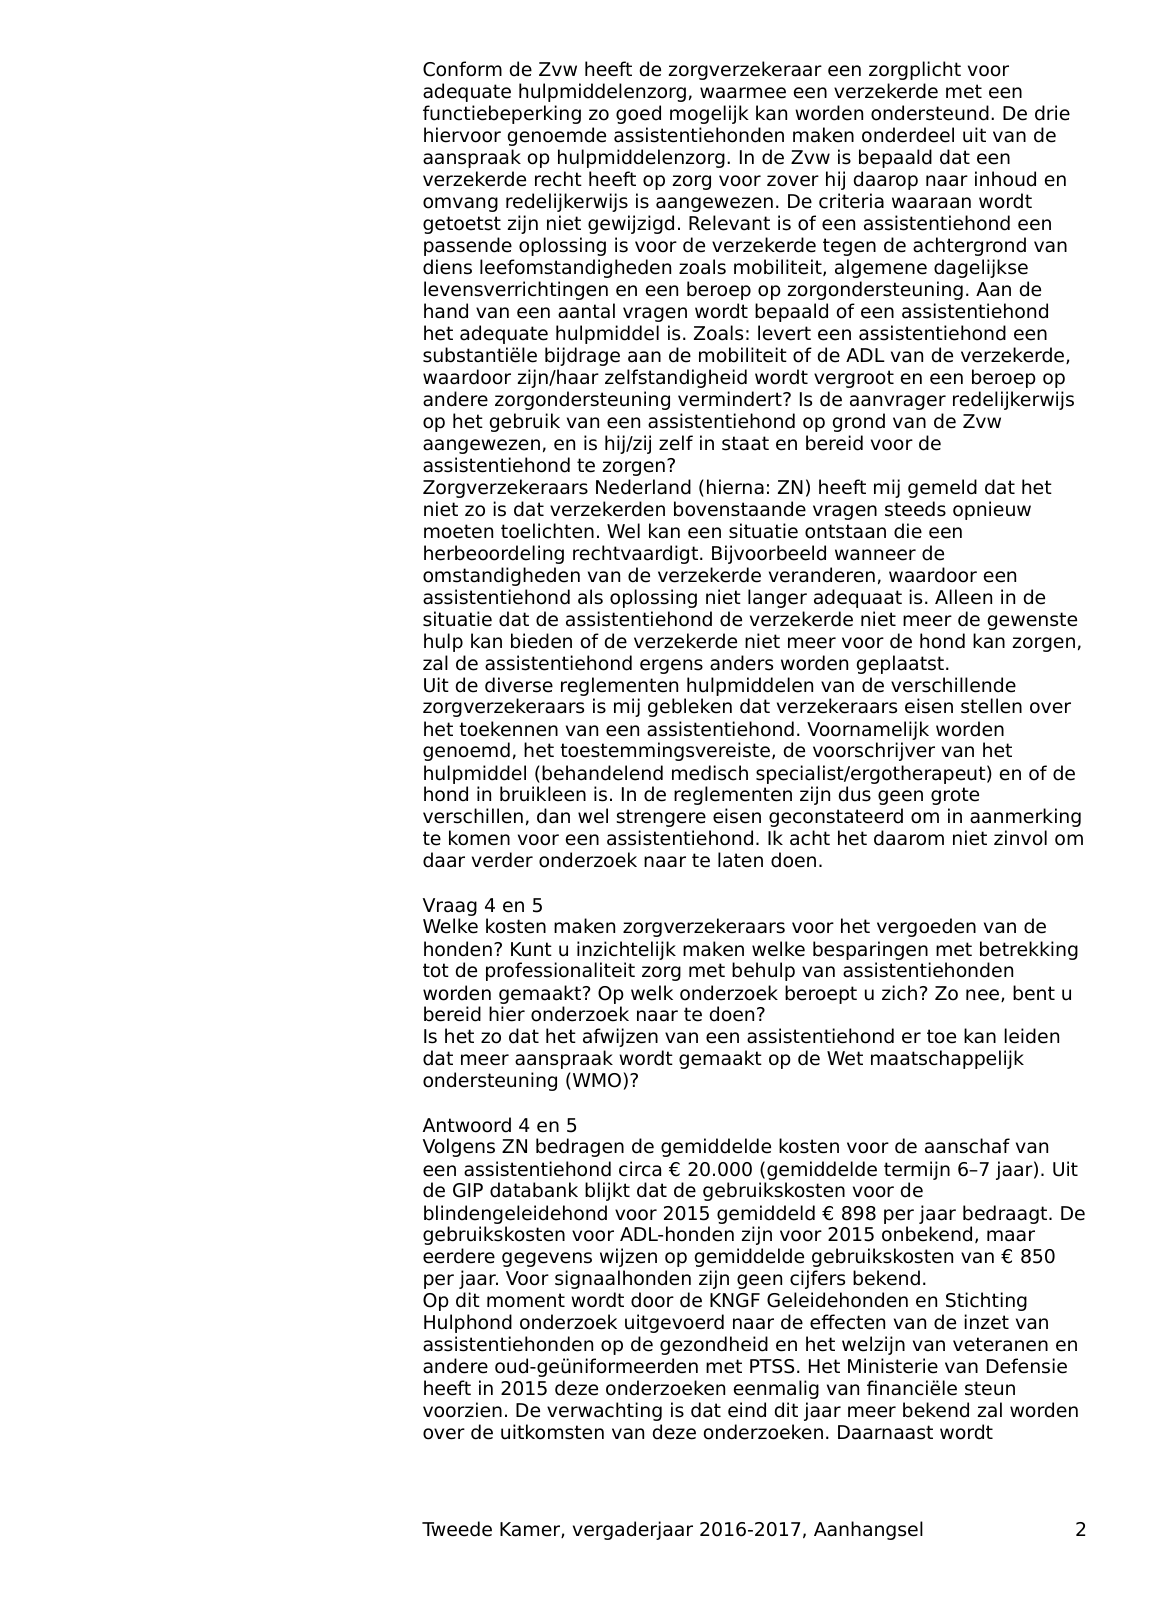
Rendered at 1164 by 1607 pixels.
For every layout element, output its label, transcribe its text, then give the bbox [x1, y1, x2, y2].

text Op dit moment wordt door de KNGF Geleidehonden en Stichting Hulphond onderzoek uitgevoerd naar de effecten van de inzet van assistentiehonden op de gezondheid en het welzijn van veteranen en andere oud-geüniformeerden met PTSS. Het Ministerie van Defensie heeft in 2015 deze onderzoeken eenmalig van financiële steun voorzien. De verwachting is dat eind dit jaar meer bekend zal worden over de uitkomsten van deze onderzoeken. Daarnaast wordt [422, 1290, 1087, 1444]
text Vraag 4 en 5 [422, 894, 1087, 916]
text Antwoord 4 en 5 [422, 1114, 1087, 1136]
text Welke kosten maken zorgverzekeraars voor het vergoeden van de honden? Kunt u inzichtelijk maken welke besparingen met betrekking tot de professionaliteit zorg met behulp van assistentiehonden worden gemaakt? Op welk onderzoek beroept u zich? Zo nee, bent u bereid hier onderzoek naar te doen? [422, 916, 1087, 1026]
text Zorgverzekeraars Nederland (hierna: ZN) heeft mij gemeld dat het niet zo is dat verzekerden bovenstaande vragen steeds opnieuw moeten toelichten. Wel kan een situatie ontstaan die een herbeoordeling rechtvaardigt. Bijvoorbeeld wanneer de omstandigheden van de verzekerde veranderen, waardoor een assistentiehond als oplossing niet langer adequaat is. Alleen in de situatie dat de assistentiehond de verzekerde niet meer de gewenste hulp kan bieden of de verzekerde niet meer voor de hond kan zorgen, zal de assistentiehond ergens anders worden geplaatst. [422, 477, 1087, 674]
text Volgens ZN bedragen de gemiddelde kosten voor de aanschaf van een assistentiehond circa € 20.000 (gemiddelde termijn 6–7 jaar). Uit de GIP databank blijkt dat de gebruikskosten voor de blindengeleidehond voor 2015 gemiddeld € 898 per jaar bedraagt. De gebruikskosten voor ADL-honden zijn voor 2015 onbekend, maar eerdere gegevens wijzen op gemiddelde gebruikskosten van € 850 per jaar. Voor signaalhonden zijn geen cijfers bekend. [422, 1136, 1087, 1290]
text Conform de Zvw heeft de zorgverzekeraar een zorgplicht voor adequate hulpmiddelenzorg, waarmee een verzekerde met een functiebeperking zo goed mogelijk kan worden ondersteund. De drie hiervoor genoemde assistentiehonden maken onderdeel uit van de aanspraak op hulpmiddelenzorg. In de Zvw is bepaald dat een verzekerde recht heeft op zorg voor zover hij daarop naar inhoud en omvang redelijkerwijs is aangewezen. De criteria waaraan wordt getoetst zijn niet gewijzigd. Relevant is of een assistentiehond een passende oplossing is voor de verzekerde tegen de achtergrond van diens leefomstandigheden zoals mobiliteit, algemene dagelijkse levensverrichtingen en een beroep op zorgondersteuning. Aan de hand van een aantal vragen wordt bepaald of een assistentiehond het adequate hulpmiddel is. Zoals: levert een assistentiehond een substantiële bijdrage aan de mobiliteit of de ADL van de verzekerde, waardoor zijn/haar zelfstandigheid wordt vergroot en een beroep op andere zorgondersteuning vermindert? Is de aanvrager redelijkerwijs op het gebruik van een assistentiehond op grond van de Zvw aangewezen, en is hij/zij zelf in staat en bereid voor de assistentiehond te zorgen? [422, 59, 1087, 477]
text Uit de diverse reglementen hulpmiddelen van de verschillende zorgverzekeraars is mij gebleken dat verzekeraars eisen stellen over het toekennen van een assistentiehond. Voornamelijk worden genoemd, het toestemmingsvereiste, de voorschrijver van het hulpmiddel (behandelend medisch specialist/ergotherapeut) en of de hond in bruikleen is. In de reglementen zijn dus geen grote verschillen, dan wel strengere eisen geconstateerd om in aanmerking te komen voor een assistentiehond. Ik acht het daarom niet zinvol om daar verder onderzoek naar te laten doen. [422, 674, 1087, 872]
text Is het zo dat het afwijzen van een assistentiehond er toe kan leiden dat meer aanspraak wordt gemaakt op de Wet maatschappelijk ondersteuning (WMO)? [422, 1026, 1087, 1092]
